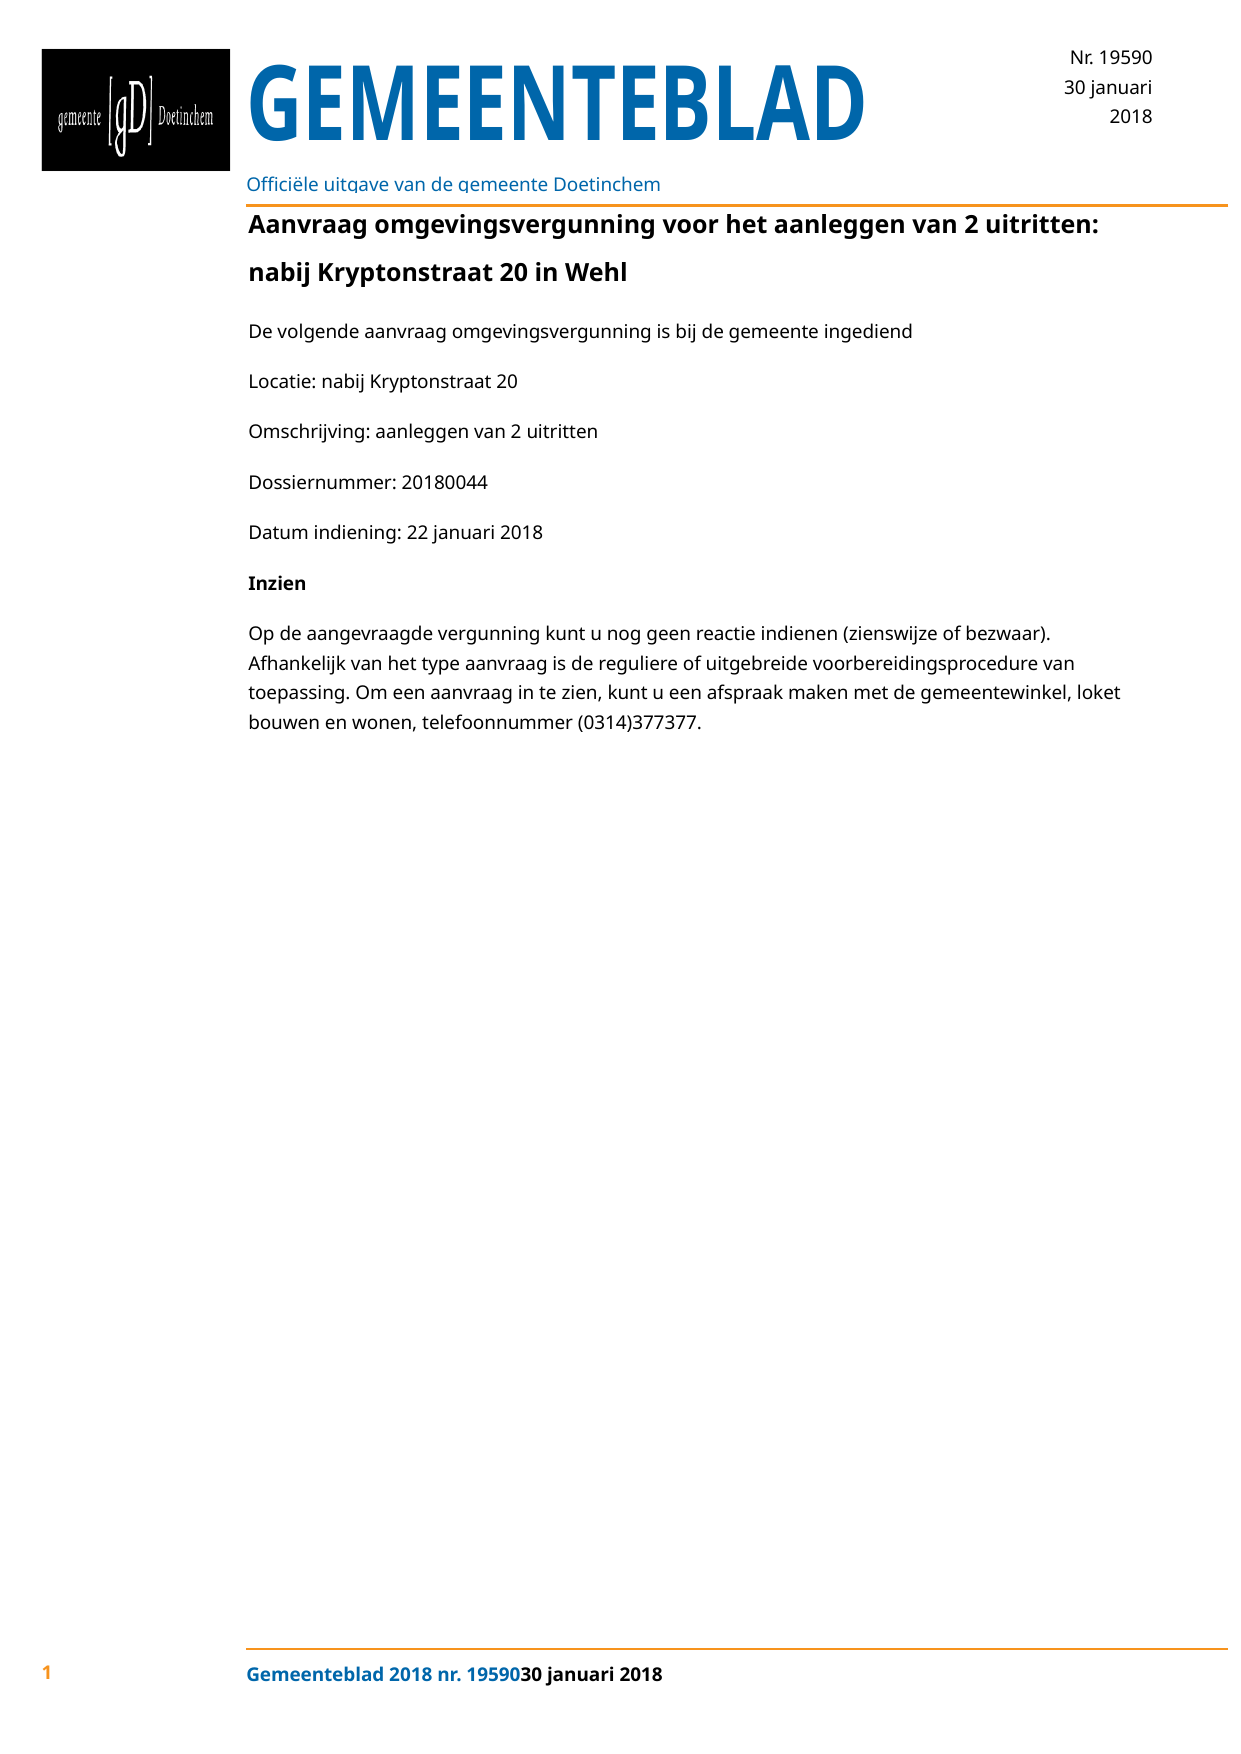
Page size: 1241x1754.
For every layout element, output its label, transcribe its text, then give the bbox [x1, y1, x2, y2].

picture [41, 47, 231, 172]
text Aanvraag omgevingsvergunning voor het aanleggen van 2 uitritten: nabij Kryptonstraat 20 in Wehl [248, 207, 1152, 288]
text Datum indiening: 22 januari 2018 [248, 519, 1152, 545]
text Op de aangevraagde vergunning kunt u nog geen reactie indienen (zienswijze of bezwaar). Afhankelijk van het type aanvraag is de reguliere of uitgebreide voorbereidingsprocedure van toepassing. Om een aanvraag in te zien, kunt u een afspraak maken met de gemeentewinkel, loket bouwen en wonen, telefoonnummer (0314)377377. [248, 620, 1152, 735]
text Dossiernummer: 20180044 [248, 469, 1152, 495]
text Inzien [248, 570, 1152, 596]
text Locatie: nabij Kryptonstraat 20 [248, 368, 1152, 394]
text De volgende aanvraag omgevingsvergunning is bij de gemeente ingediend [248, 318, 1152, 344]
text Omschrijving: aanleggen van 2 uitritten [248, 419, 1152, 444]
